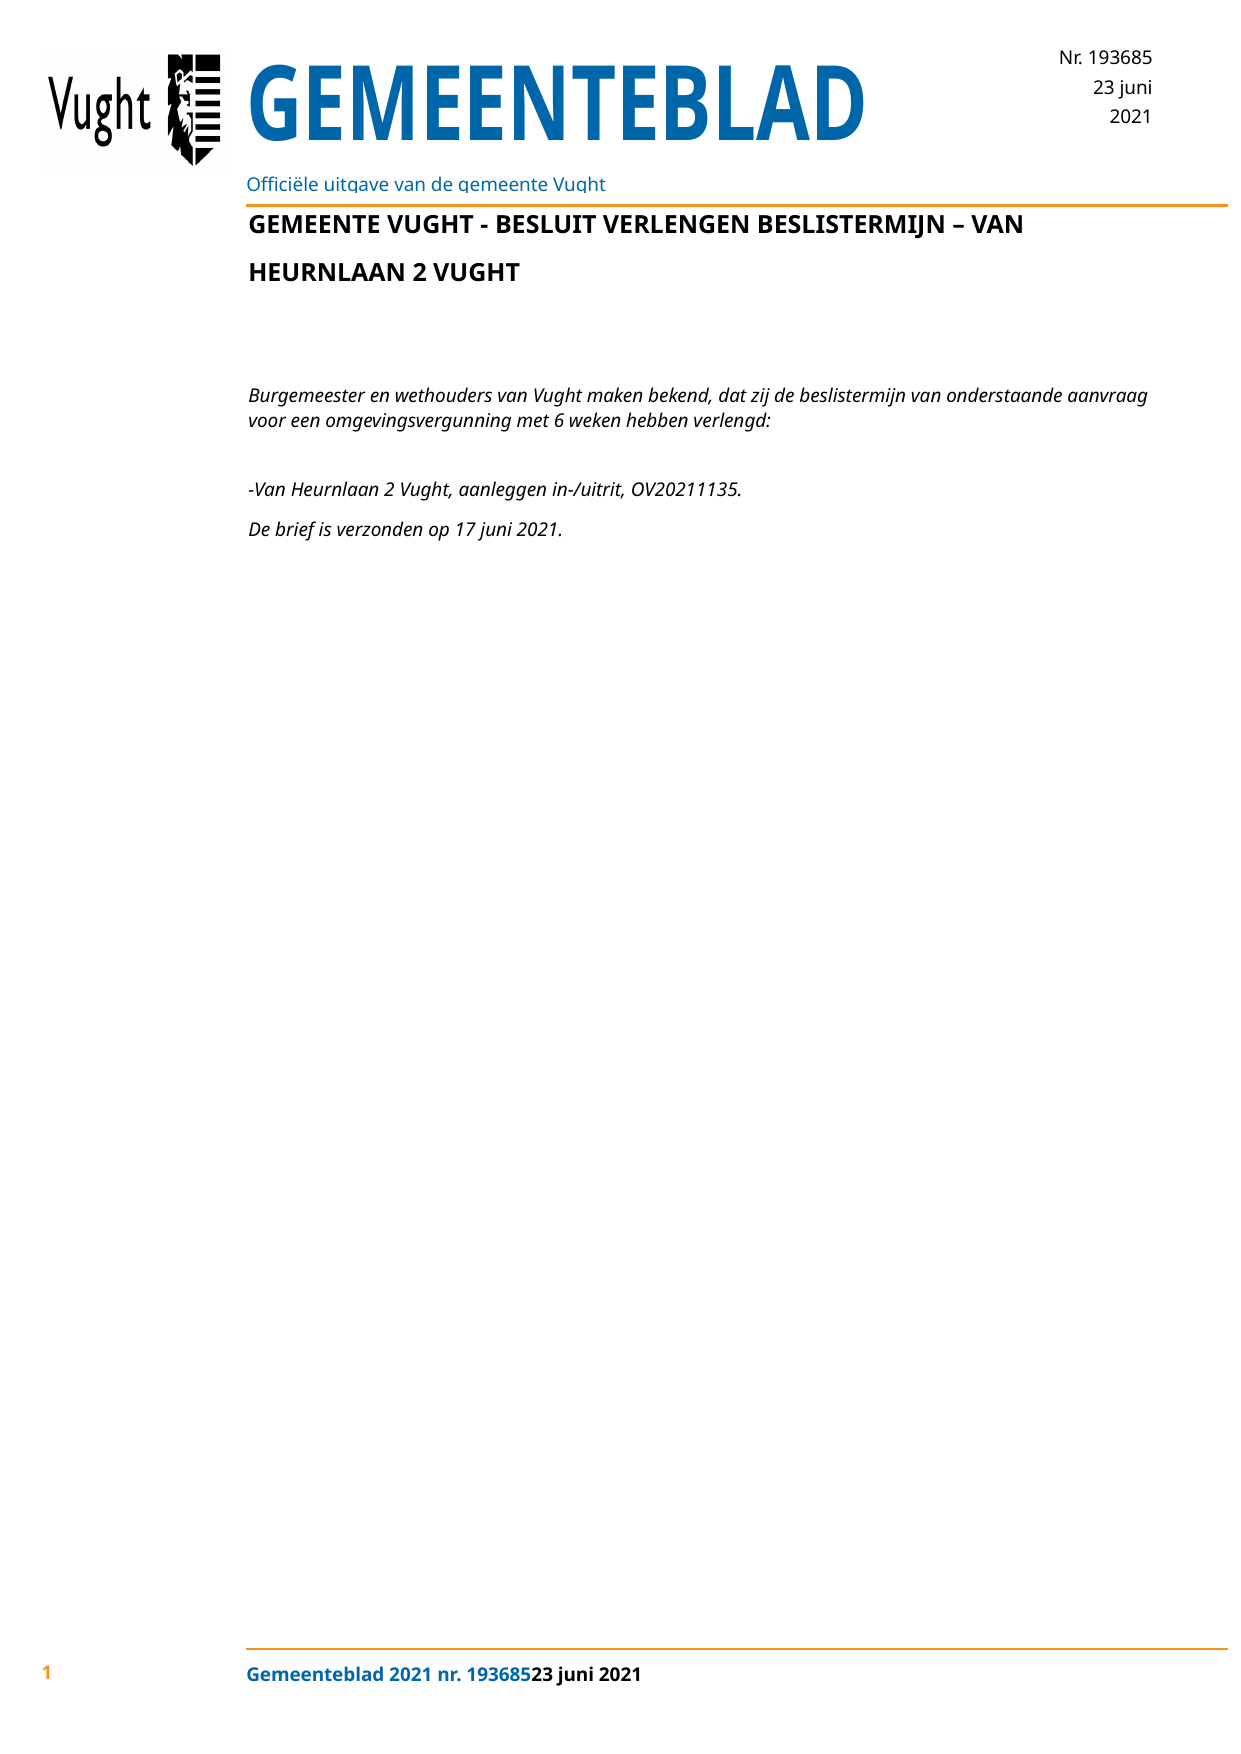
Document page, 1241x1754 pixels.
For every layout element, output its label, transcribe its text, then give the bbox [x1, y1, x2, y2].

text -Van Heurnlaan 2 Vught, aanleggen in-/uitrit, OV20211135. [248, 476, 1152, 502]
text Burgemeester en wethouders van Vught maken bekend, dat zij de beslistermijn van onderstaande aanvraag voor een omgevingsvergunning met 6 weken hebben verlengd: [248, 382, 1152, 433]
text GEMEENTE VUGHT - BESLUIT VERLENGEN BESLISTERMIJN – VAN HEURNLAAN 2 VUGHT [248, 207, 1152, 288]
picture [41, 47, 231, 172]
text De brief is verzonden op 17 juni 2021. [248, 516, 1152, 541]
